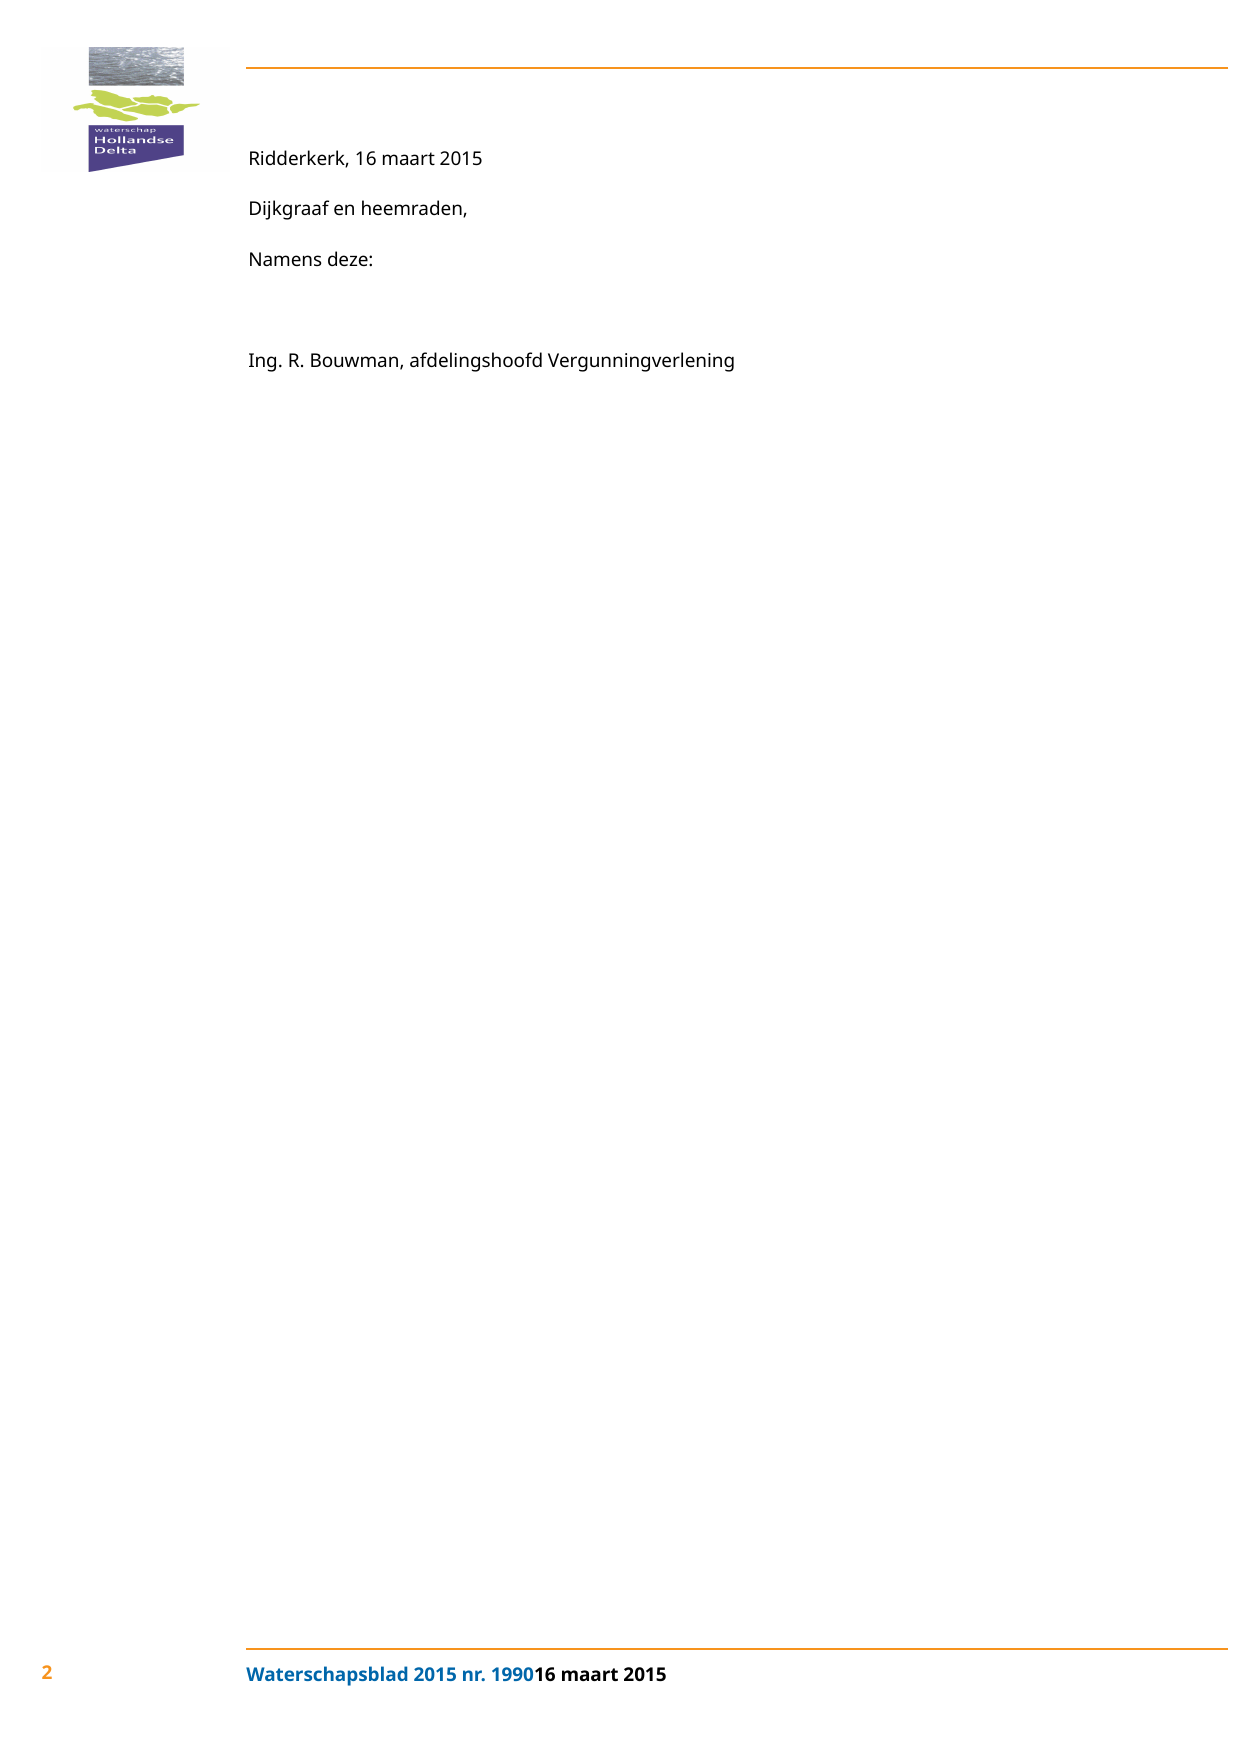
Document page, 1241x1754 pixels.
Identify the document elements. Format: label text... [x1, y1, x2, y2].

text Ridderkerk, 16 maart 2015 [248, 145, 1152, 171]
picture [41, 47, 231, 172]
text Namens deze: [248, 246, 1152, 272]
text Ing. R. Bouwman, afdelingshoofd Vergunningverlening [248, 347, 1152, 373]
text Dijkgraaf en heemraden, [248, 196, 1152, 221]
